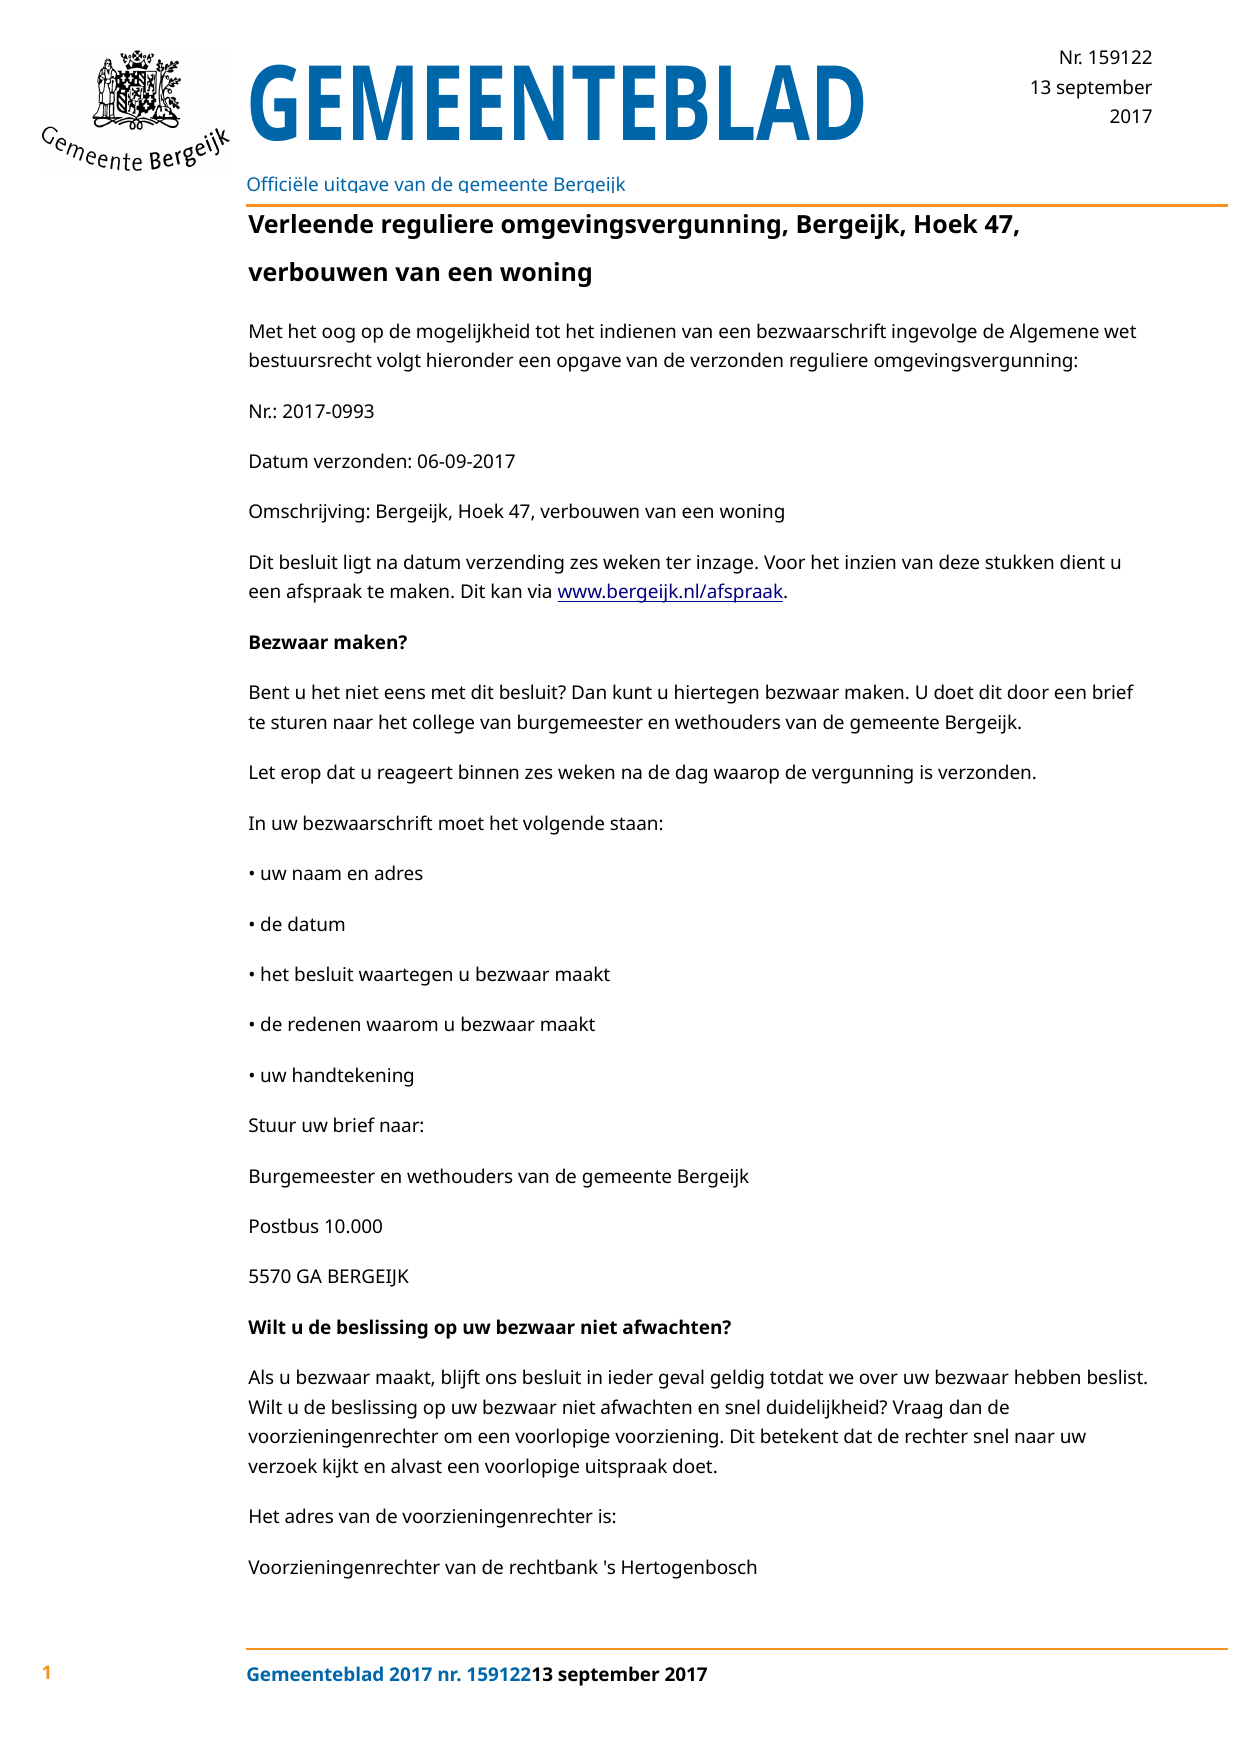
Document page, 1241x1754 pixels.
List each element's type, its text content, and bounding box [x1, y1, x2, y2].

text Dit besluit ligt na datum verzending zes weken ter inzage. Voor het inzien van deze stukken dient u een afspraak te maken. Dit kan via www.bergeijk.nl/afspraak. [248, 549, 1152, 604]
text In uw bezwaarschrift moet het volgende staan: [248, 810, 1152, 836]
text • de redenen waarom u bezwaar maakt [248, 1012, 1152, 1037]
text Nr.: 2017-0993 [248, 398, 1152, 424]
text Datum verzonden: 06-09-2017 [248, 448, 1152, 474]
text • uw handtekening [248, 1062, 1152, 1088]
text Burgemeester en wethouders van de gemeente Bergeijk [248, 1163, 1152, 1189]
text Als u bezwaar maakt, blijft ons besluit in ieder geval geldig totdat we over uw bezwaar hebben beslist. Wilt u de beslissing op uw bezwaar niet afwachten en snel duidelijkheid? Vraag dan de voorzieningenrechter om een voorlopige voorziening. Dit betekent dat de rechter snel naar uw verzoek kijkt en alvast een voorlopige uitspraak doet. [248, 1364, 1152, 1479]
text Omschrijving: Bergeijk, Hoek 47, verbouwen van een woning [248, 499, 1152, 524]
text Wilt u de beslissing op uw bezwaar niet afwachten? [248, 1314, 1152, 1340]
text Voorzieningenrechter van de rechtbank 's Hertogenbosch [248, 1554, 1152, 1580]
picture [41, 47, 231, 172]
text Stuur uw brief naar: [248, 1112, 1152, 1138]
text • de datum [248, 911, 1152, 937]
text Let erop dat u reageert binnen zes weken na de dag waarop de vergunning is verzonden. [248, 759, 1152, 785]
text Verleende reguliere omgevingsvergunning, Bergeijk, Hoek 47, verbouwen van een woning [248, 207, 1152, 288]
text Het adres van de voorzieningenrechter is: [248, 1504, 1152, 1529]
text • het besluit waartegen u bezwaar maakt [248, 961, 1152, 987]
text Met het oog op de mogelijkheid tot het indienen van een bezwaarschrift ingevolge de Algemene wet bestuursrecht volgt hieronder een opgave van de verzonden reguliere omgevingsvergunning: [248, 318, 1152, 373]
text • uw naam en adres [248, 860, 1152, 886]
text Bezwaar maken? [248, 629, 1152, 655]
text Bent u het niet eens met dit besluit? Dan kunt u hiertegen bezwaar maken. U doet dit door een brief te sturen naar het college van burgemeester en wethouders van de gemeente Bergeijk. [248, 679, 1152, 735]
text 5570 GA BERGEIJK [248, 1264, 1152, 1289]
text Postbus 10.000 [248, 1213, 1152, 1239]
